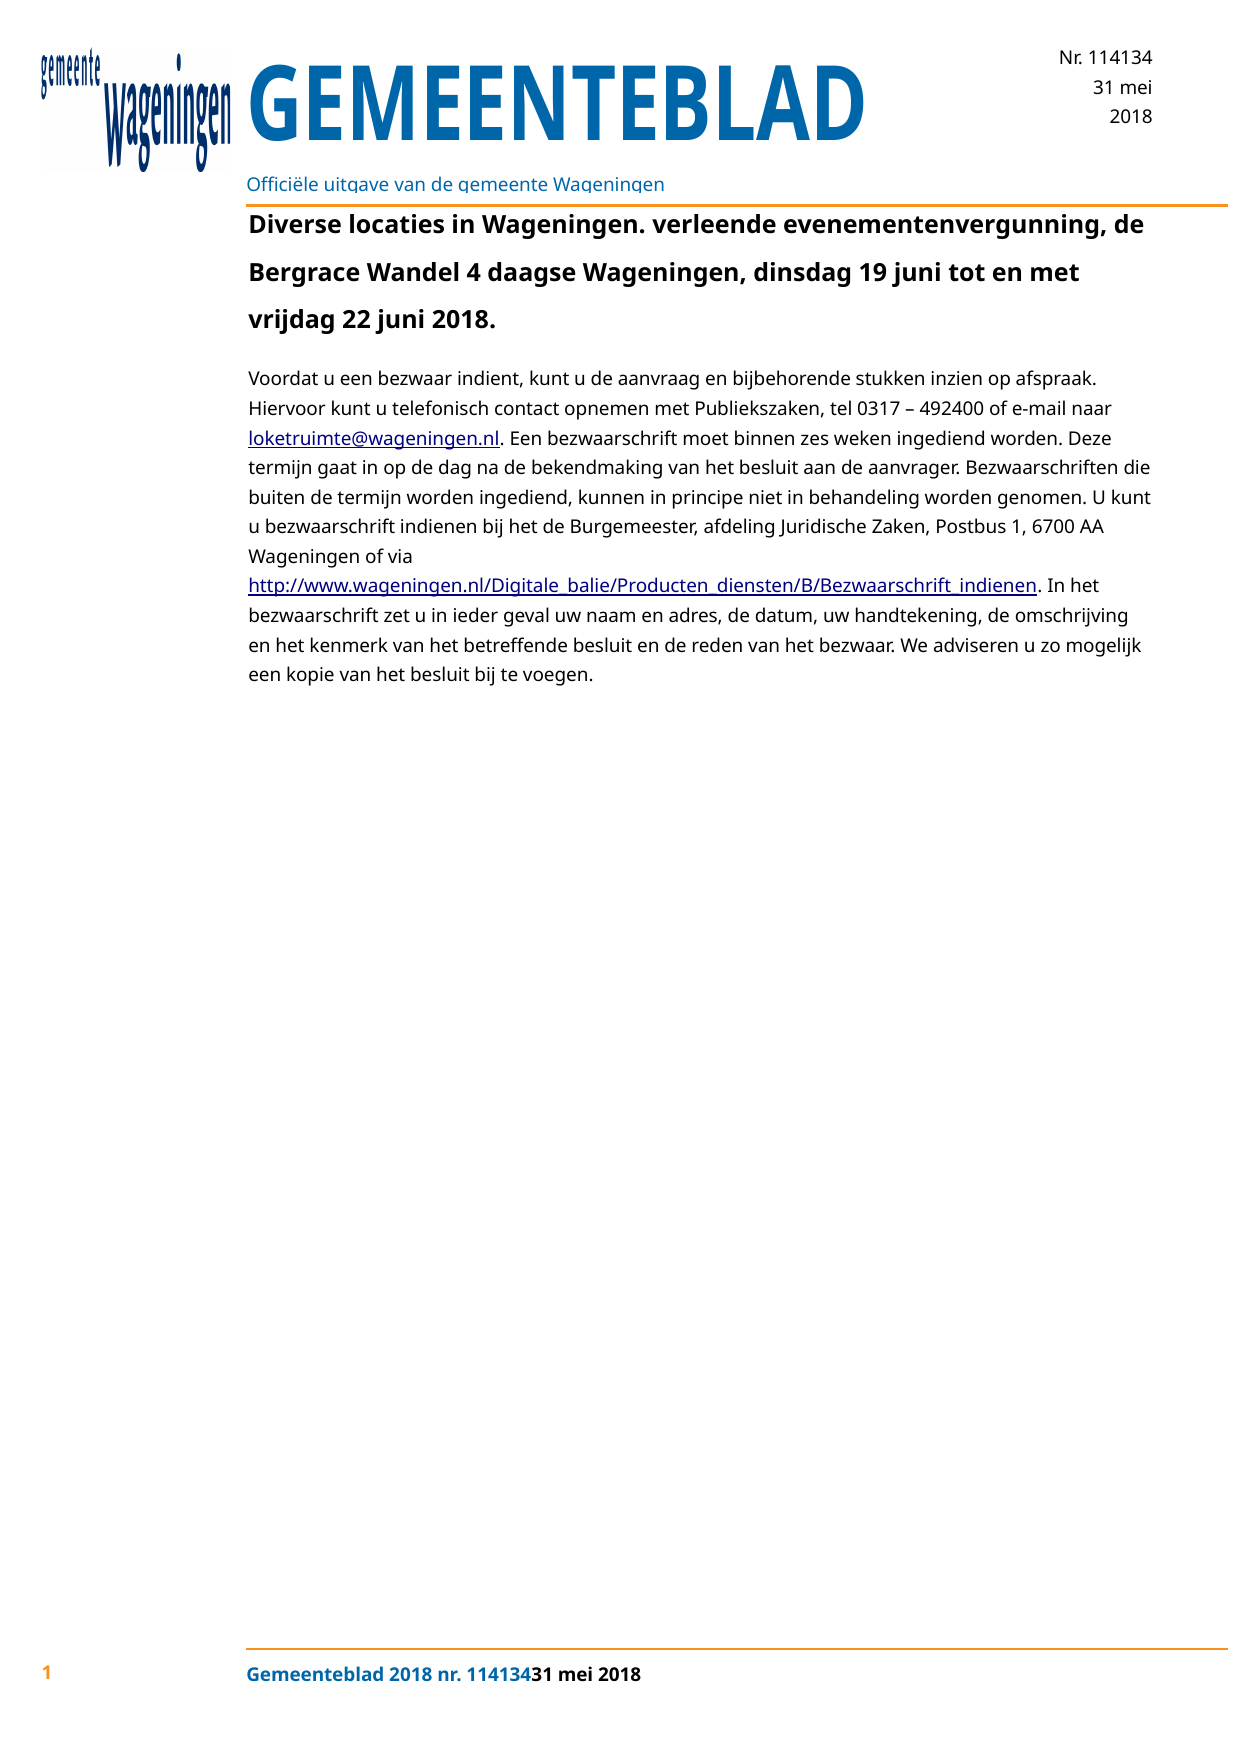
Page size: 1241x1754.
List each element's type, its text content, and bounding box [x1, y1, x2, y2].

picture [41, 47, 231, 172]
text Voordat u een bezwaar indient, kunt u de aanvraag en bijbehorende stukken inzien op afspraak. Hiervoor kunt u telefonisch contact opnemen met Publiekszaken, tel 0317 – 492400 of e-mail naar loketruimte@wageningen.nl. Een bezwaarschrift moet binnen zes weken ingediend worden. Deze termijn gaat in op de dag na de bekendmaking van het besluit aan de aanvrager. Bezwaarschriften die buiten de termijn worden ingediend, kunnen in principe niet in behandeling worden genomen. U kunt u bezwaarschrift indienen bij het de Burgemeester, afdeling Juridische Zaken, Postbus 1, 6700 AA Wageningen of via http://www.wageningen.nl/Digitale_balie/Producten_diensten/B/Bezwaarschrift_indienen. In het bezwaarschrift zet u in ieder geval uw naam en adres, de datum, uw handtekening, de omschrijving en het kenmerk van het betreffende besluit en de reden van het bezwaar. We adviseren u zo mogelijk een kopie van het besluit bij te voegen. [248, 366, 1152, 687]
text Diverse locaties in Wageningen. verleende evenementenvergunning, de Bergrace Wandel 4 daagse Wageningen, dinsdag 19 juni tot en met vrijdag 22 juni 2018. [248, 207, 1152, 336]
